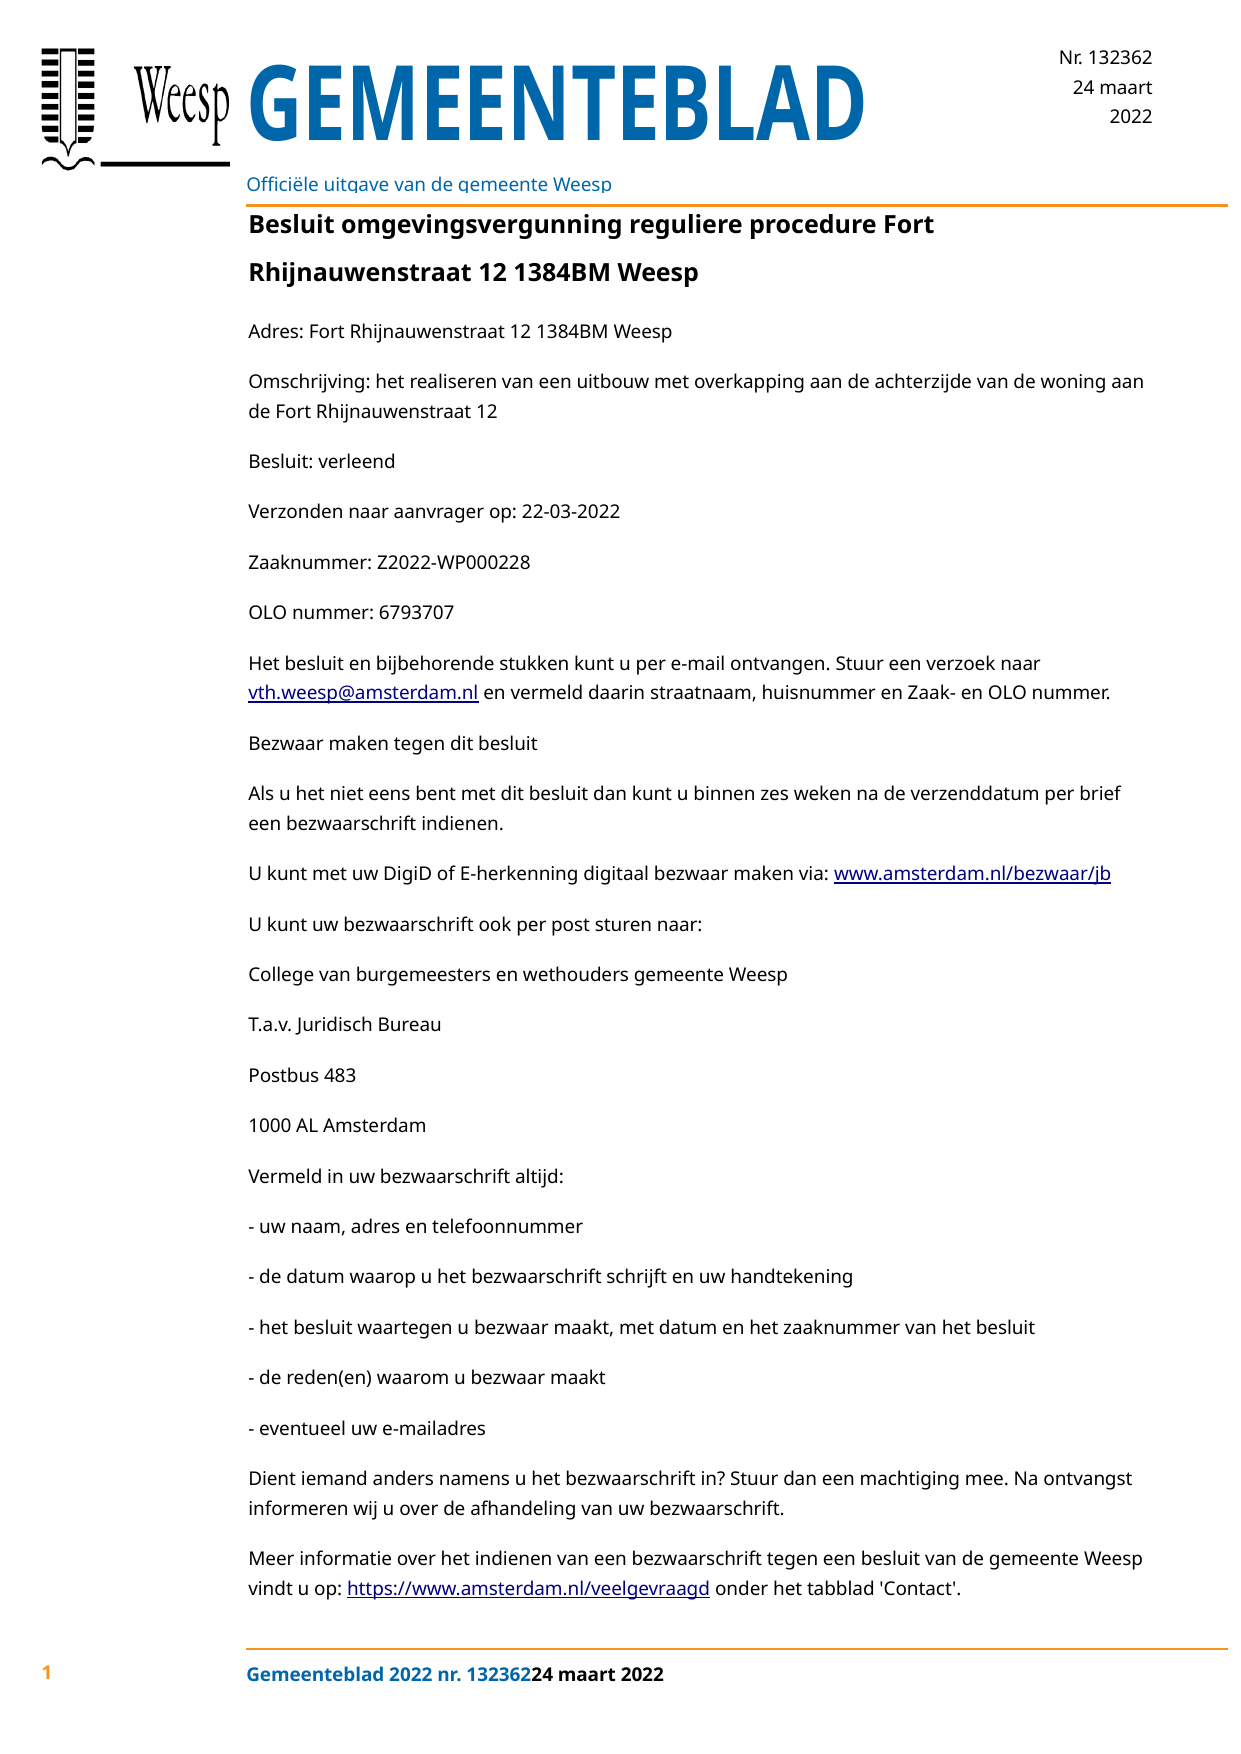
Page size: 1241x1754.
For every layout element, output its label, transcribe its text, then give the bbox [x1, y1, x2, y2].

text U kunt met uw DigiD of E-herkenning digitaal bezwaar maken via: www.amsterdam.nl/bezwaar/jb [248, 860, 1152, 886]
text - de datum waarop u het bezwaarschrift schrijft en uw handtekening [248, 1264, 1152, 1289]
text Besluit: verleend [248, 448, 1152, 474]
text Besluit omgevingsvergunning reguliere procedure Fort Rhijnauwenstraat 12 1384BM Weesp [248, 207, 1152, 288]
text - uw naam, adres en telefoonnummer [248, 1213, 1152, 1239]
text Dient iemand anders namens u het bezwaarschrift in? Stuur dan een machtiging mee. Na ontvangst informeren wij u over de afhandeling van uw bezwaarschrift. [248, 1465, 1152, 1521]
text OLO nummer: 6793707 [248, 599, 1152, 625]
text Postbus 483 [248, 1062, 1152, 1088]
text 1000 AL Amsterdam [248, 1112, 1152, 1138]
text U kunt uw bezwaarschrift ook per post sturen naar: [248, 911, 1152, 937]
text Adres: Fort Rhijnauwenstraat 12 1384BM Weesp [248, 318, 1152, 344]
text - eventueel uw e-mailadres [248, 1415, 1152, 1441]
text - het besluit waartegen u bezwaar maakt, met datum en het zaaknummer van het besluit [248, 1314, 1152, 1340]
text College van burgemeesters en wethouders gemeente Weesp [248, 961, 1152, 987]
text Bezwaar maken tegen dit besluit [248, 730, 1152, 756]
text Verzonden naar aanvrager op: 22-03-2022 [248, 499, 1152, 524]
text Zaaknummer: Z2022-WP000228 [248, 549, 1152, 575]
text Vermeld in uw bezwaarschrift altijd: [248, 1163, 1152, 1189]
text Als u het niet eens bent met dit besluit dan kunt u binnen zes weken na de verzenddatum per brief een bezwaarschrift indienen. [248, 780, 1152, 836]
text Omschrijving: het realiseren van een uitbouw met overkapping aan de achterzijde van de woning aan de Fort Rhijnauwenstraat 12 [248, 368, 1152, 424]
picture [41, 47, 231, 172]
text Het besluit en bijbehorende stukken kunt u per e-mail ontvangen. Stuur een verzoek naar vth.weesp@amsterdam.nl en vermeld daarin straatnaam, huisnummer en Zaak- en OLO nummer. [248, 650, 1152, 705]
text - de reden(en) waarom u bezwaar maakt [248, 1364, 1152, 1390]
text Meer informatie over het indienen van een bezwaarschrift tegen een besluit van de gemeente Weesp vindt u op: https://www.amsterdam.nl/veelgevraagd onder het tabblad 'Contact'. [248, 1545, 1152, 1601]
text T.a.v. Juridisch Bureau [248, 1012, 1152, 1037]
